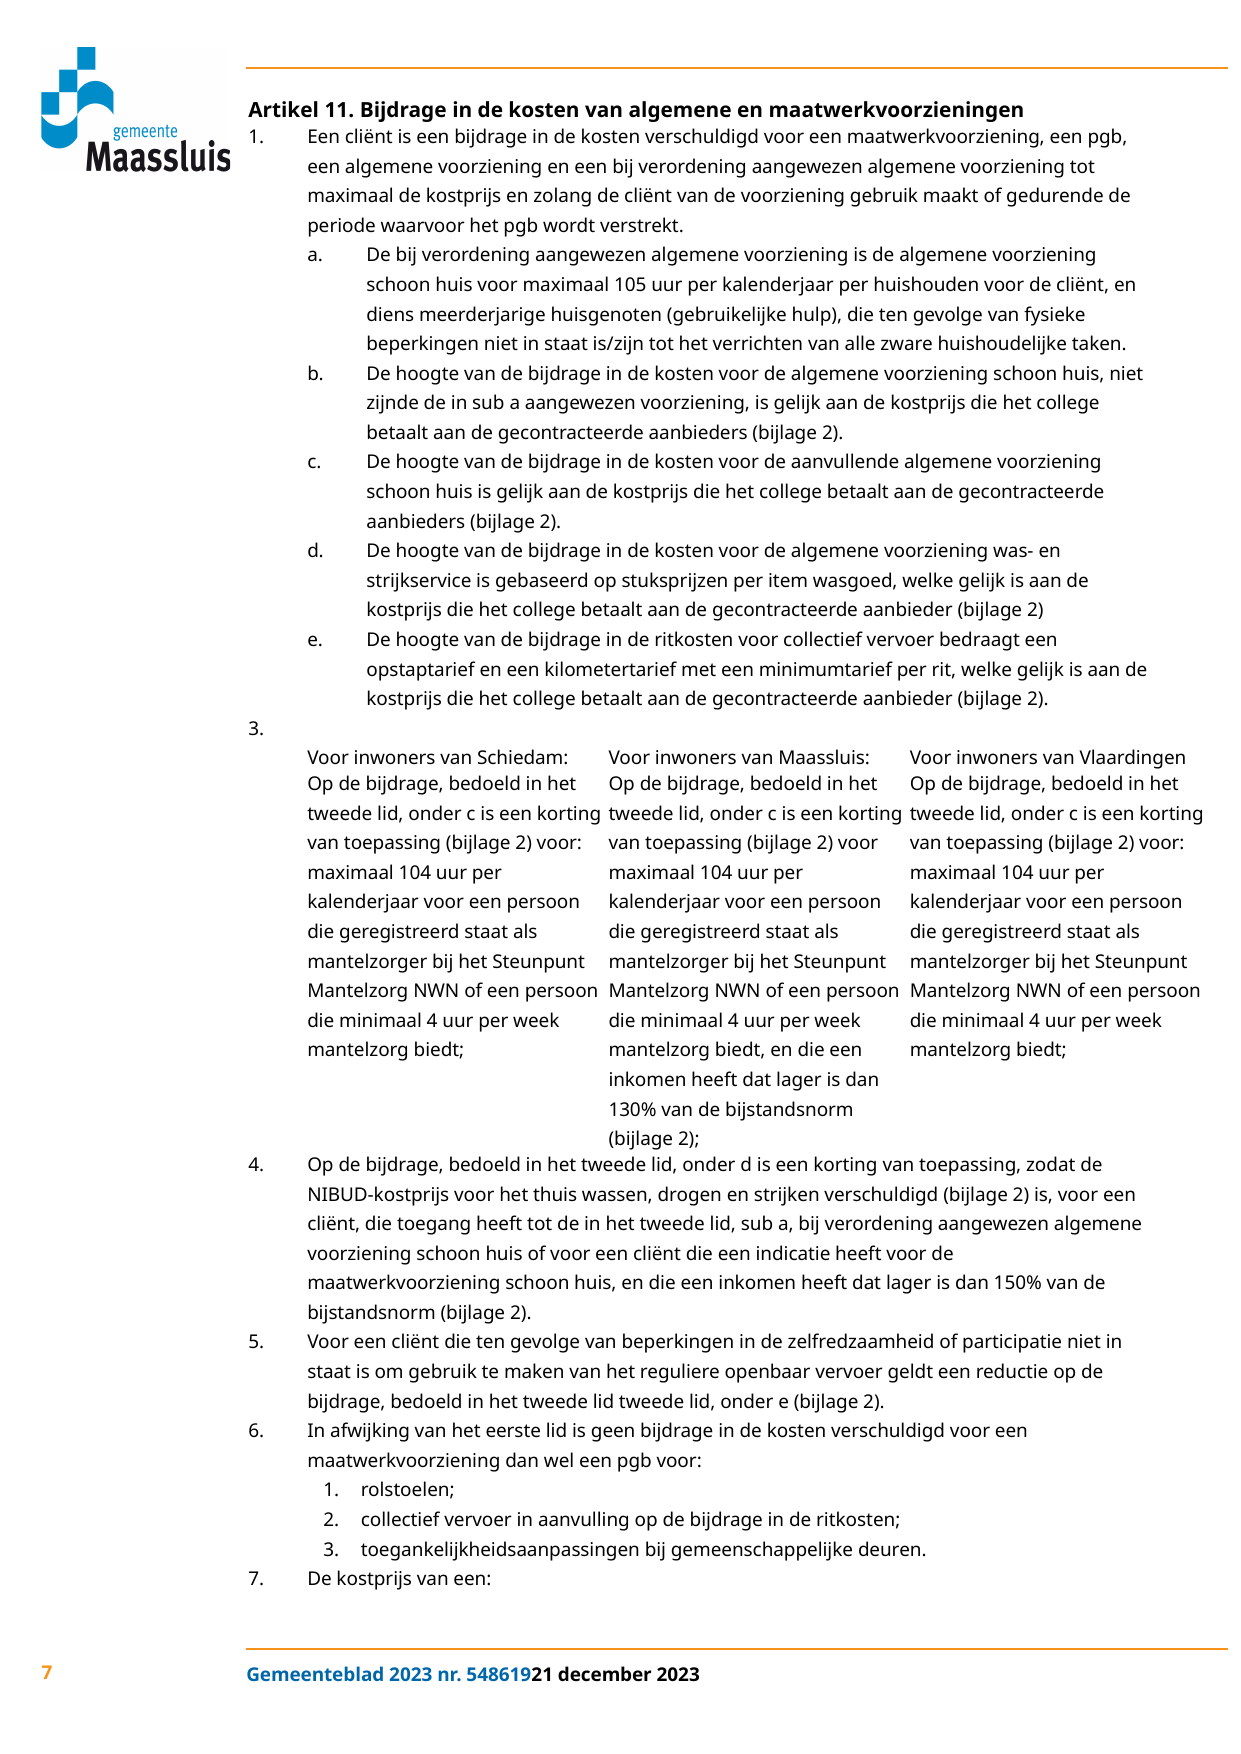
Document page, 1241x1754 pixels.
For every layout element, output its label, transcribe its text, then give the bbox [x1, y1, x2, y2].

list De hoogte van de bijdrage in de kosten voor de aanvullende algemene voorziening schoon huis is gelijk aan de kostprijs die het college betaalt aan de gecontracteerde aanbieders (bijlage 2). [307, 449, 1152, 533]
table_header Voor inwoners van Schiedam: [307, 745, 608, 770]
picture [41, 47, 231, 172]
table_header Voor inwoners van Vlaardingen [910, 745, 1211, 770]
picture [41, 47, 77, 92]
list De hoogte van de bijdrage in de kosten voor de algemene voorziening was- en strijkservice is gebaseerd op stuksprijzen per item wasgoed, welke gelijk is aan de kostprijs die het college betaalt aan de gecontracteerde aanbieder (bijlage 2) [307, 537, 1152, 622]
table_cell Op de bijdrage, bedoeld in het tweede lid, onder c is een korting van toepassing (bijlage 2) voor maximaal 104 uur per kalenderjaar voor een persoon die geregistreerd staat als mantelzorger bij het Steunpunt Mantelzorg NWN of een persoon die minimaal 4 uur per week mantelzorg biedt, en die een inkomen heeft dat lager is dan 130% van de bijstandsnorm (bijlage 2); [608, 770, 909, 1151]
list rolstoelen; [323, 1477, 1152, 1502]
text Artikel 11. Bijdrage in de kosten van algemene en maatwerkvoorzieningen [248, 95, 1152, 123]
list De hoogte van de bijdrage in de kosten voor de algemene voorziening schoon huis, niet zijnde de in sub a aangewezen voorziening, is gelijk aan de kostprijs die het college betaalt aan de gecontracteerde aanbieders (bijlage 2). [307, 360, 1152, 445]
list In afwijking van het eerste lid is geen bijdrage in de kosten verschuldigd voor een maatwerkvoorziening dan wel een pgb voor: [248, 1417, 1152, 1473]
list De hoogte van de bijdrage in de ritkosten voor collectief vervoer bedraagt een opstaptarief en een kilometertarief met een minimumtarief per rit, welke gelijk is aan de kostprijs die het college betaalt aan de gecontracteerde aanbieder (bijlage 2). [307, 626, 1152, 711]
list collectief vervoer in aanvulling op de bijdrage in de ritkosten; [323, 1506, 1152, 1532]
list De kostprijs van een: [248, 1565, 1152, 1591]
list De bij verordening aangewezen algemene voorziening is de algemene voorziening schoon huis voor maximaal 105 uur per kalenderjaar per huishouden voor de cliënt, en diens meerderjarige huisgenoten (gebruikelijke hulp), die ten gevolge van fysieke beperkingen niet in staat is/zijn tot het verrichten van alle zware huishoudelijke taken. [307, 242, 1152, 356]
list Op de bijdrage, bedoeld in het tweede lid, onder d is een korting van toepassing, zodat de NIBUD-kostprijs voor het thuis wassen, drogen en strijken verschuldigd (bijlage 2) is, voor een cliënt, die toegang heeft tot de in het tweede lid, sub a, bij verordening aangewezen algemene voorziening schoon huis of voor een cliënt die een indicatie heeft voor de maatwerkvoorziening schoon huis, en die een inkomen heeft dat lager is dan 150% van de bijstandsnorm (bijlage 2). [248, 1151, 1152, 1325]
table_cell Op de bijdrage, bedoeld in het tweede lid, onder c is een korting van toepassing (bijlage 2) voor: maximaal 104 uur per kalenderjaar voor een persoon die geregistreerd staat als mantelzorger bij het Steunpunt Mantelzorg NWN of een persoon die minimaal 4 uur per week mantelzorg biedt; [910, 770, 1211, 1151]
list toegankelijkheidsaanpassingen bij gemeenschappelijke deuren. [323, 1536, 1152, 1561]
table_header Voor inwoners van Maassluis: [608, 745, 909, 770]
list Voor een cliënt die ten gevolge van beperkingen in de zelfredzaamheid of participatie niet in staat is om gebruik te maken van het reguliere openbaar vervoer geldt een reductie op de bijdrage, bedoeld in het tweede lid tweede lid, onder e (bijlage 2). [248, 1329, 1152, 1413]
list Een cliënt is een bijdrage in de kosten verschuldigd voor een maatwerkvoorziening, een pgb, een algemene voorziening en een bij verordening aangewezen algemene voorziening tot maximaal de kostprijs en zolang de cliënt van de voorziening gebruik maakt of gedurende de periode waarvoor het pgb wordt verstrekt. [248, 123, 1152, 238]
table_cell Op de bijdrage, bedoeld in het tweede lid, onder c is een korting van toepassing (bijlage 2) voor: maximaal 104 uur per kalenderjaar voor een persoon die geregistreerd staat als mantelzorger bij het Steunpunt Mantelzorg NWN of een persoon die minimaal 4 uur per week mantelzorg biedt; [307, 770, 608, 1151]
